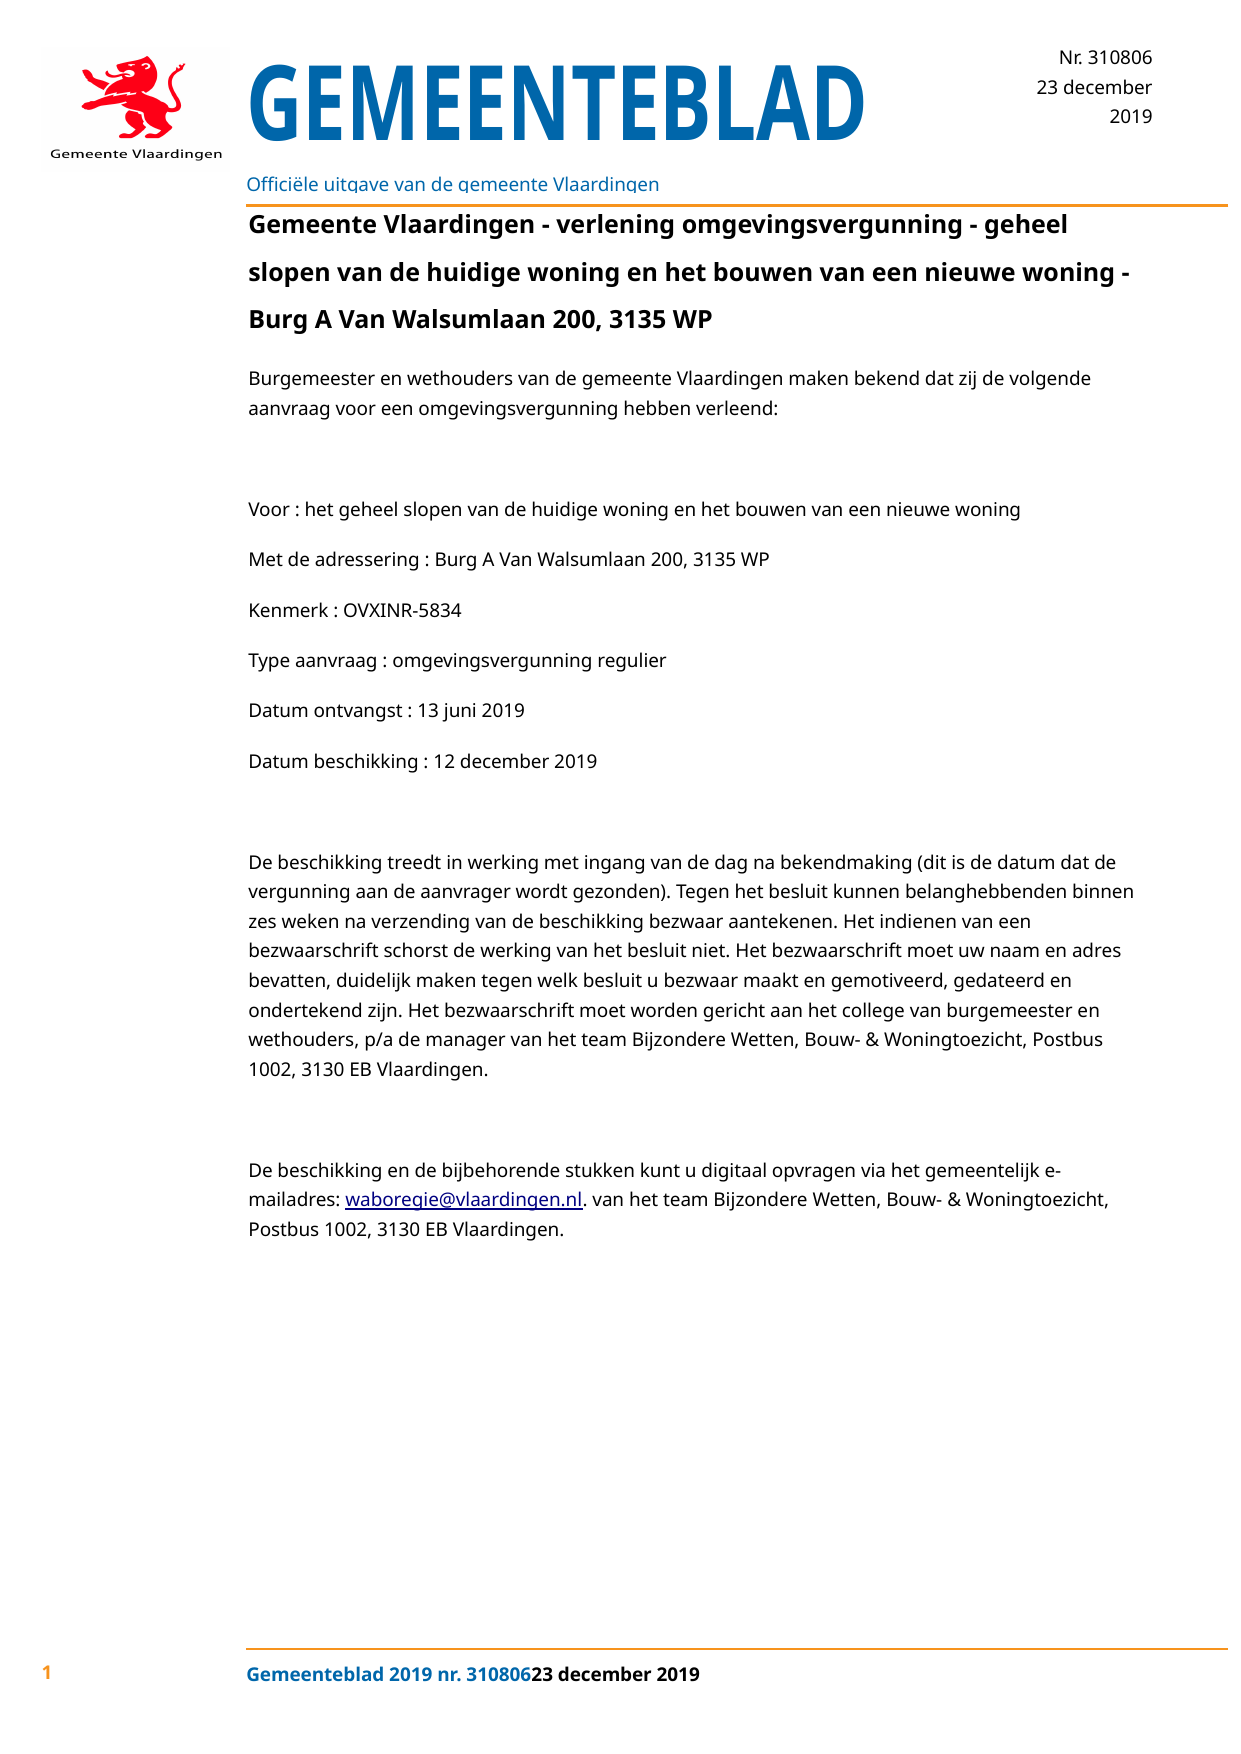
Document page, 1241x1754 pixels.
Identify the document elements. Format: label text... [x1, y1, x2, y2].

text Burgemeester en wethouders van de gemeente Vlaardingen maken bekend dat zij de volgende aanvraag voor een omgevingsvergunning hebben verleend: [248, 366, 1152, 421]
text Voor : het geheel slopen van de huidige woning en het bouwen van een nieuwe woning [248, 496, 1152, 522]
text Kenmerk : OVXINR-5834 [248, 597, 1152, 622]
picture [41, 47, 231, 172]
text Datum ontvangst : 13 juni 2019 [248, 698, 1152, 723]
text Met de adressering : Burg A Van Walsumlaan 200, 3135 WP [248, 546, 1152, 572]
text De beschikking en de bijbehorende stukken kunt u digitaal opvragen via het gemeentelijk e-mailadres: waboregie@vlaardingen.nl. van het team Bijzondere Wetten, Bouw- & Woningtoezicht, Postbus 1002, 3130 EB Vlaardingen. [248, 1157, 1152, 1242]
text Gemeente Vlaardingen - verlening omgevingsvergunning - geheel slopen van de huidige woning en het bouwen van een nieuwe woning - Burg A Van Walsumlaan 200, 3135 WP [248, 207, 1152, 336]
text De beschikking treedt in werking met ingang van de dag na bekendmaking (dit is de datum dat de vergunning aan de aanvrager wordt gezonden). Tegen het besluit kunnen belanghebbenden binnen zes weken na verzending van de beschikking bezwaar aantekenen. Het indienen van een bezwaarschrift schorst de werking van het besluit niet. Het bezwaarschrift moet uw naam en adres bevatten, duidelijk maken tegen welk besluit u bezwaar maakt en gemotiveerd, gedateerd en ondertekend zijn. Het bezwaarschrift moet worden gericht aan het college van burgemeester en wethouders, p/a de manager van het team Bijzondere Wetten, Bouw- & Woningtoezicht, Postbus 1002, 3130 EB Vlaardingen. [248, 849, 1152, 1082]
text Type aanvraag : omgevingsvergunning regulier [248, 647, 1152, 673]
text Datum beschikking : 12 december 2019 [248, 748, 1152, 774]
